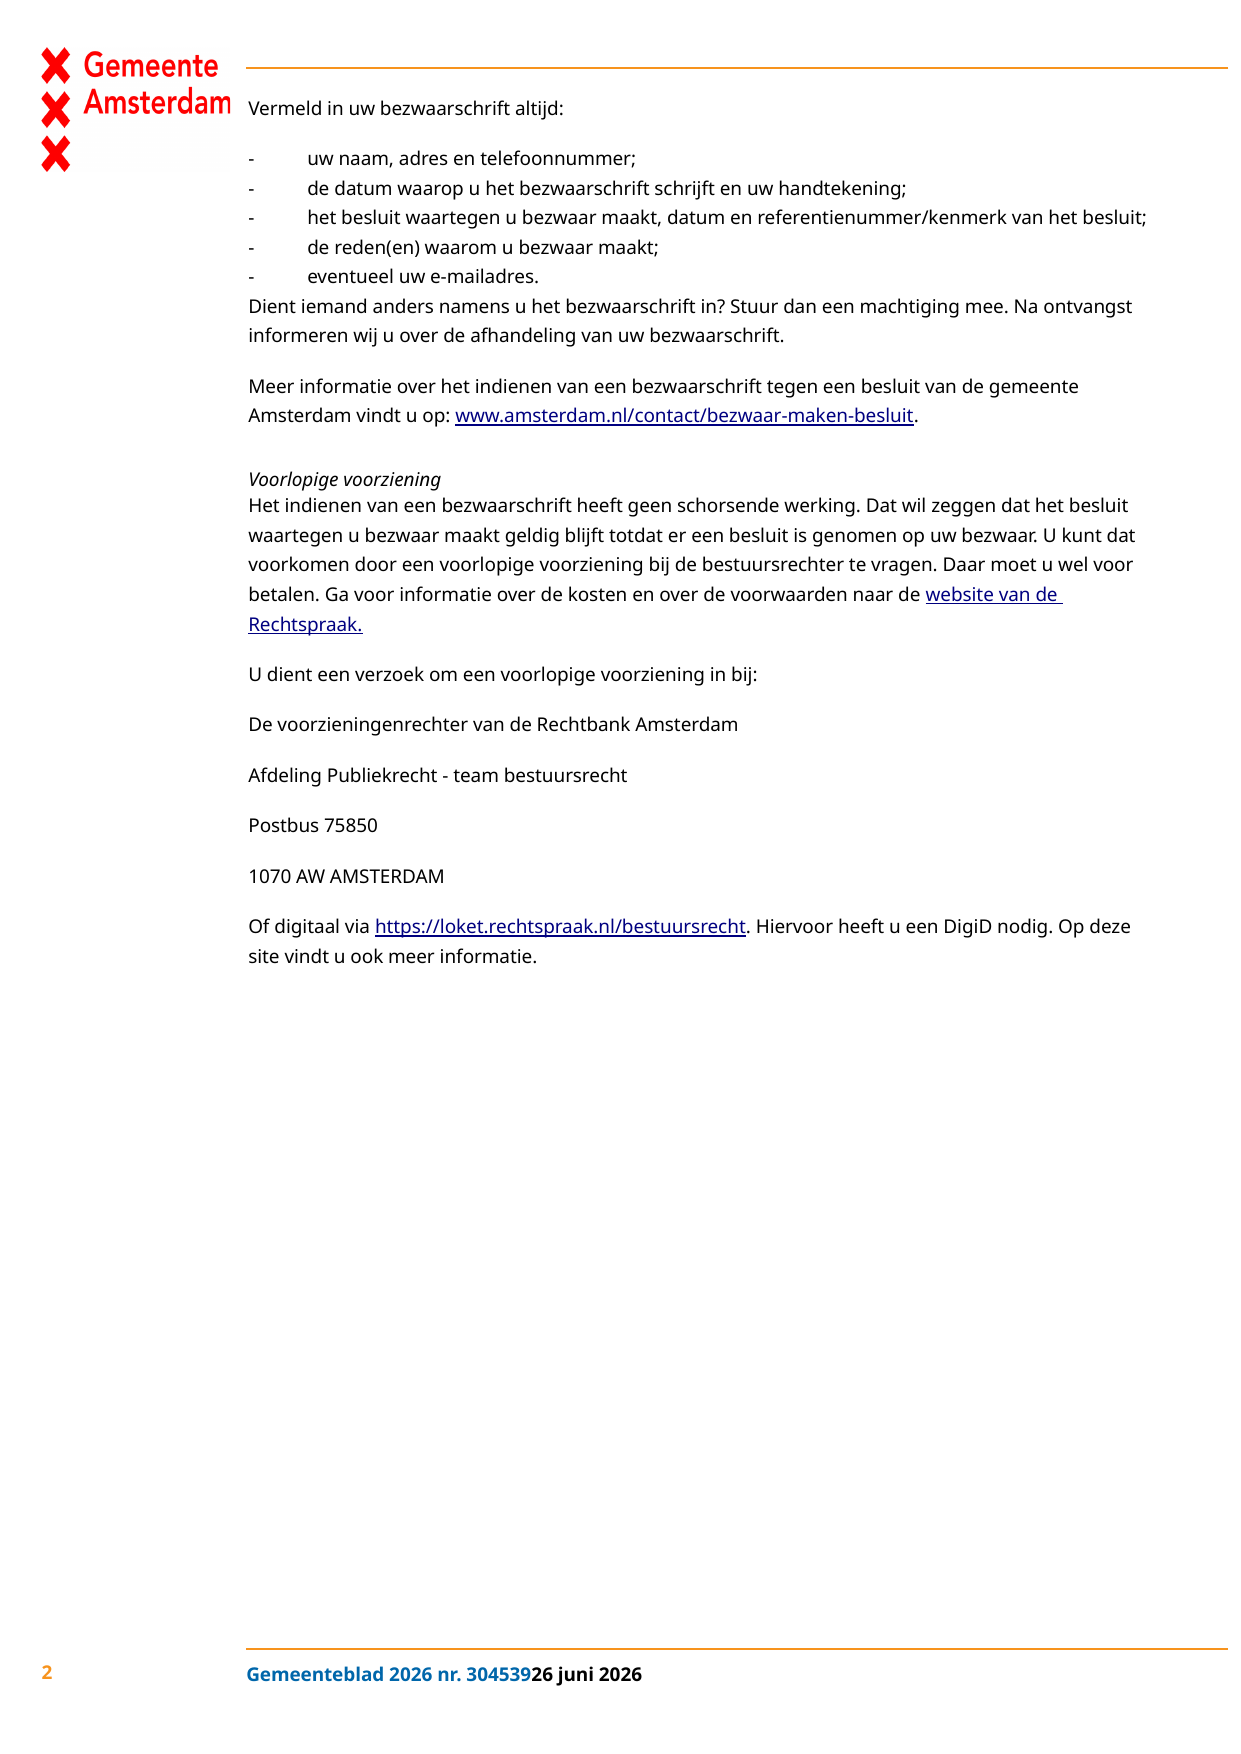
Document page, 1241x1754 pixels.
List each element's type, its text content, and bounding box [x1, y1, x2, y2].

text Afdeling Publiekrecht - team bestuursrecht [248, 762, 1152, 788]
text Postbus 75850 [248, 812, 1152, 838]
text Vermeld in uw bezwaarschrift altijd: [248, 95, 1152, 121]
list de reden(en) waarom u bezwaar maakt; [248, 234, 1152, 260]
list het besluit waartegen u bezwaar maakt, datum en referentienummer/kenmerk van het besluit; [248, 204, 1152, 230]
list uw naam, adres en telefoonnummer; [248, 145, 1152, 171]
picture [41, 47, 231, 172]
text 1070 AW AMSTERDAM [248, 863, 1152, 888]
text Het indienen van een bezwaarschrift heeft geen schorsende werking. Dat wil zeggen dat het besluit waartegen u bezwaar maakt geldig blijft totdat er een besluit is genomen op uw bezwaar. U kunt dat voorkomen door een voorlopige voorziening bij de bestuursrechter te vragen. Daar moet u wel voor betalen. Ga voor informatie over de kosten en over de voorwaarden naar de website van de Rechtspraak. [248, 492, 1152, 636]
text Voorlopige voorziening [248, 467, 1152, 492]
list de datum waarop u het bezwaarschrift schrijft en uw handtekening; [248, 175, 1152, 201]
text Meer informatie over het indienen van een bezwaarschrift tegen een besluit van de gemeente Amsterdam vindt u op: www.amsterdam.nl/contact/bezwaar-maken-besluit. [248, 373, 1152, 428]
list eventueel uw e-mailadres. [248, 263, 1152, 289]
text Dient iemand anders namens u het bezwaarschrift in? Stuur dan een machtiging mee. Na ontvangst informeren wij u over de afhandeling van uw bezwaarschrift. [248, 293, 1152, 348]
text De voorzieningenrechter van de Rechtbank Amsterdam [248, 712, 1152, 737]
text Of digitaal via https://loket.rechtspraak.nl/bestuursrecht. Hiervoor heeft u een DigiD nodig. Op deze site vindt u ook meer informatie. [248, 913, 1152, 968]
text U dient een verzoek om een voorlopige voorziening in bij: [248, 661, 1152, 687]
